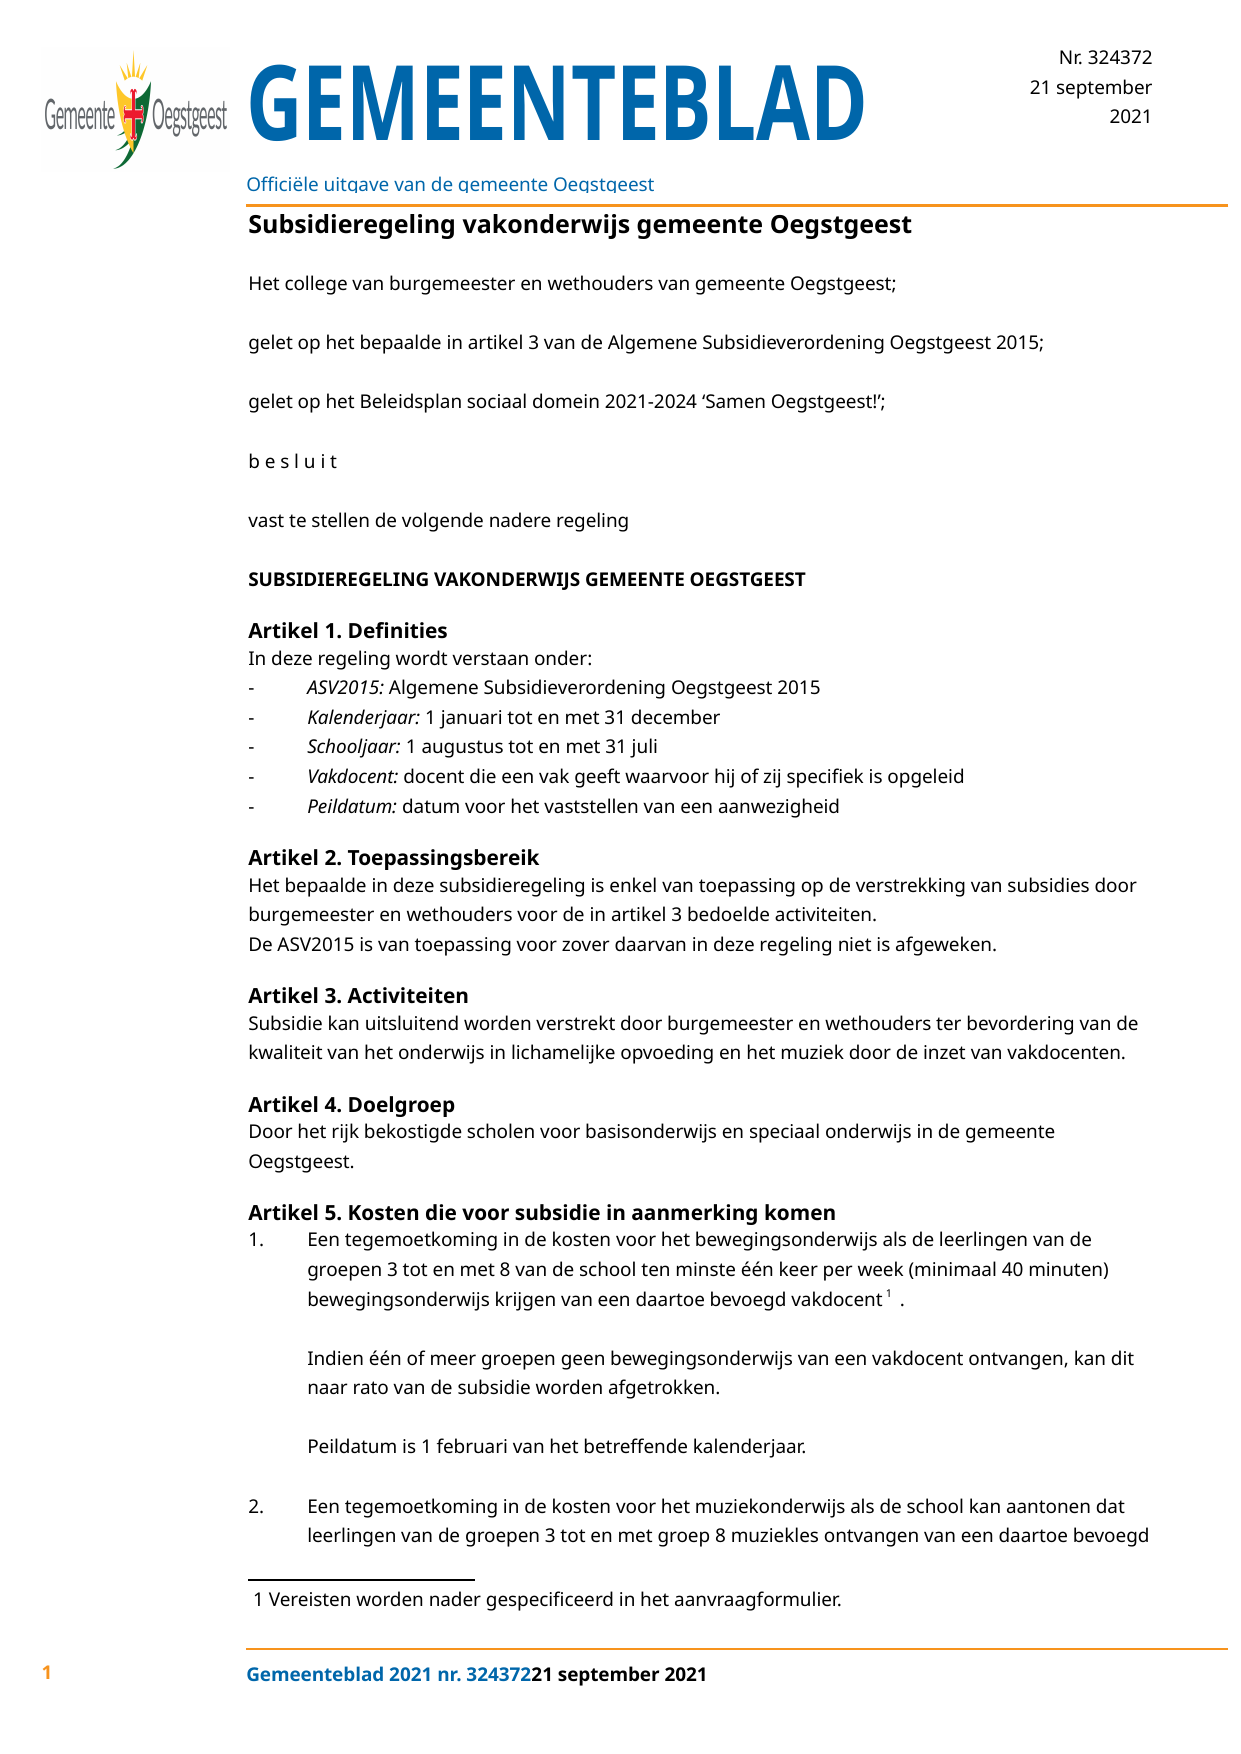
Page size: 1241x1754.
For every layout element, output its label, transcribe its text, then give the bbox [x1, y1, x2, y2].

text Artikel 3. Activiteiten [248, 981, 1152, 1010]
text Artikel 1. Definities [248, 617, 1152, 645]
text De ASV2015 is van toepassing voor zover daarvan in deze regeling niet is afgeweken. [248, 931, 1152, 957]
text Het college van burgemeester en wethouders van gemeente Oegstgeest; [248, 270, 1152, 296]
list Peildatum: datum voor het vaststellen van een aanwezigheid [248, 793, 1152, 819]
text Subsidieregeling vakonderwijs gemeente Oegstgeest [248, 207, 1152, 241]
text gelet op het bepaalde in artikel 3 van de Algemene Subsidieverordening Oegstgeest 2015; [248, 329, 1152, 355]
text In deze regeling wordt verstaan onder: [248, 645, 1152, 671]
text Artikel 2. Toepassingsbereik [248, 843, 1152, 872]
text Door het rijk bekostigde scholen voor basisonderwijs en speciaal onderwijs in de gemeente Oegstgeest. [248, 1118, 1152, 1173]
list Indien één of meer groepen geen bewegingsonderwijs van een vakdocent ontvangen, kan dit naar rato van de subsidie worden afgetrokken. [248, 1345, 1152, 1400]
text SUBSIDIEREGELING VAKONDERWIJS GEMEENTE OEGSTGEEST [248, 566, 1152, 592]
list Kalenderjaar: 1 januari tot en met 31 december [248, 704, 1152, 730]
list Vereisten worden nader gespecificeerd in het aanvraagformulier. [248, 1586, 1152, 1612]
list ASV2015: Algemene Subsidieverordening Oegstgeest 2015 [248, 674, 1152, 700]
text b e s l u i t [248, 448, 1152, 473]
list Schooljaar: 1 augustus tot en met 31 juli [248, 734, 1152, 759]
list Een tegemoetkoming in de kosten voor het muziekonderwijs als de school kan aantonen dat leerlingen van de groepen 3 tot en met groep 8 muziekles ontvangen van een daartoe bevoegd [248, 1493, 1152, 1548]
text Artikel 5. Kosten die voor subsidie in aanmerking komen [248, 1198, 1152, 1227]
text Subsidie kan uitsluitend worden verstrekt door burgemeester en wethouders ter bevordering van de kwaliteit van het onderwijs in lichamelijke opvoeding en het muziek door de inzet van vakdocenten. [248, 1010, 1152, 1065]
picture [41, 47, 231, 172]
text vast te stellen de volgende nadere regeling [248, 507, 1152, 533]
list Een tegemoetkoming in de kosten voor het bewegingsonderwijs als de leerlingen van de groepen 3 tot en met 8 van de school ten minste één keer per week (minimaal 40 minuten) bewegingsonderwijs krijgen van een daartoe bevoegd vakdocent . [248, 1227, 1152, 1312]
list Peildatum is 1 februari van het betreffende kalenderjaar. [248, 1434, 1152, 1459]
text Artikel 4. Doelgroep [248, 1090, 1152, 1118]
text gelet op het Beleidsplan sociaal domein 2021-2024 ‘Samen Oegstgeest!’; [248, 389, 1152, 414]
text burgemeester en wethouders voor de in artikel 3 bedoelde activiteiten. [248, 901, 1152, 927]
list Vakdocent: docent die een vak geeft waarvoor hij of zij specifiek is opgeleid [248, 763, 1152, 789]
text Het bepaalde in deze subsidieregeling is enkel van toepassing op de verstrekking van subsidies door [248, 872, 1152, 897]
